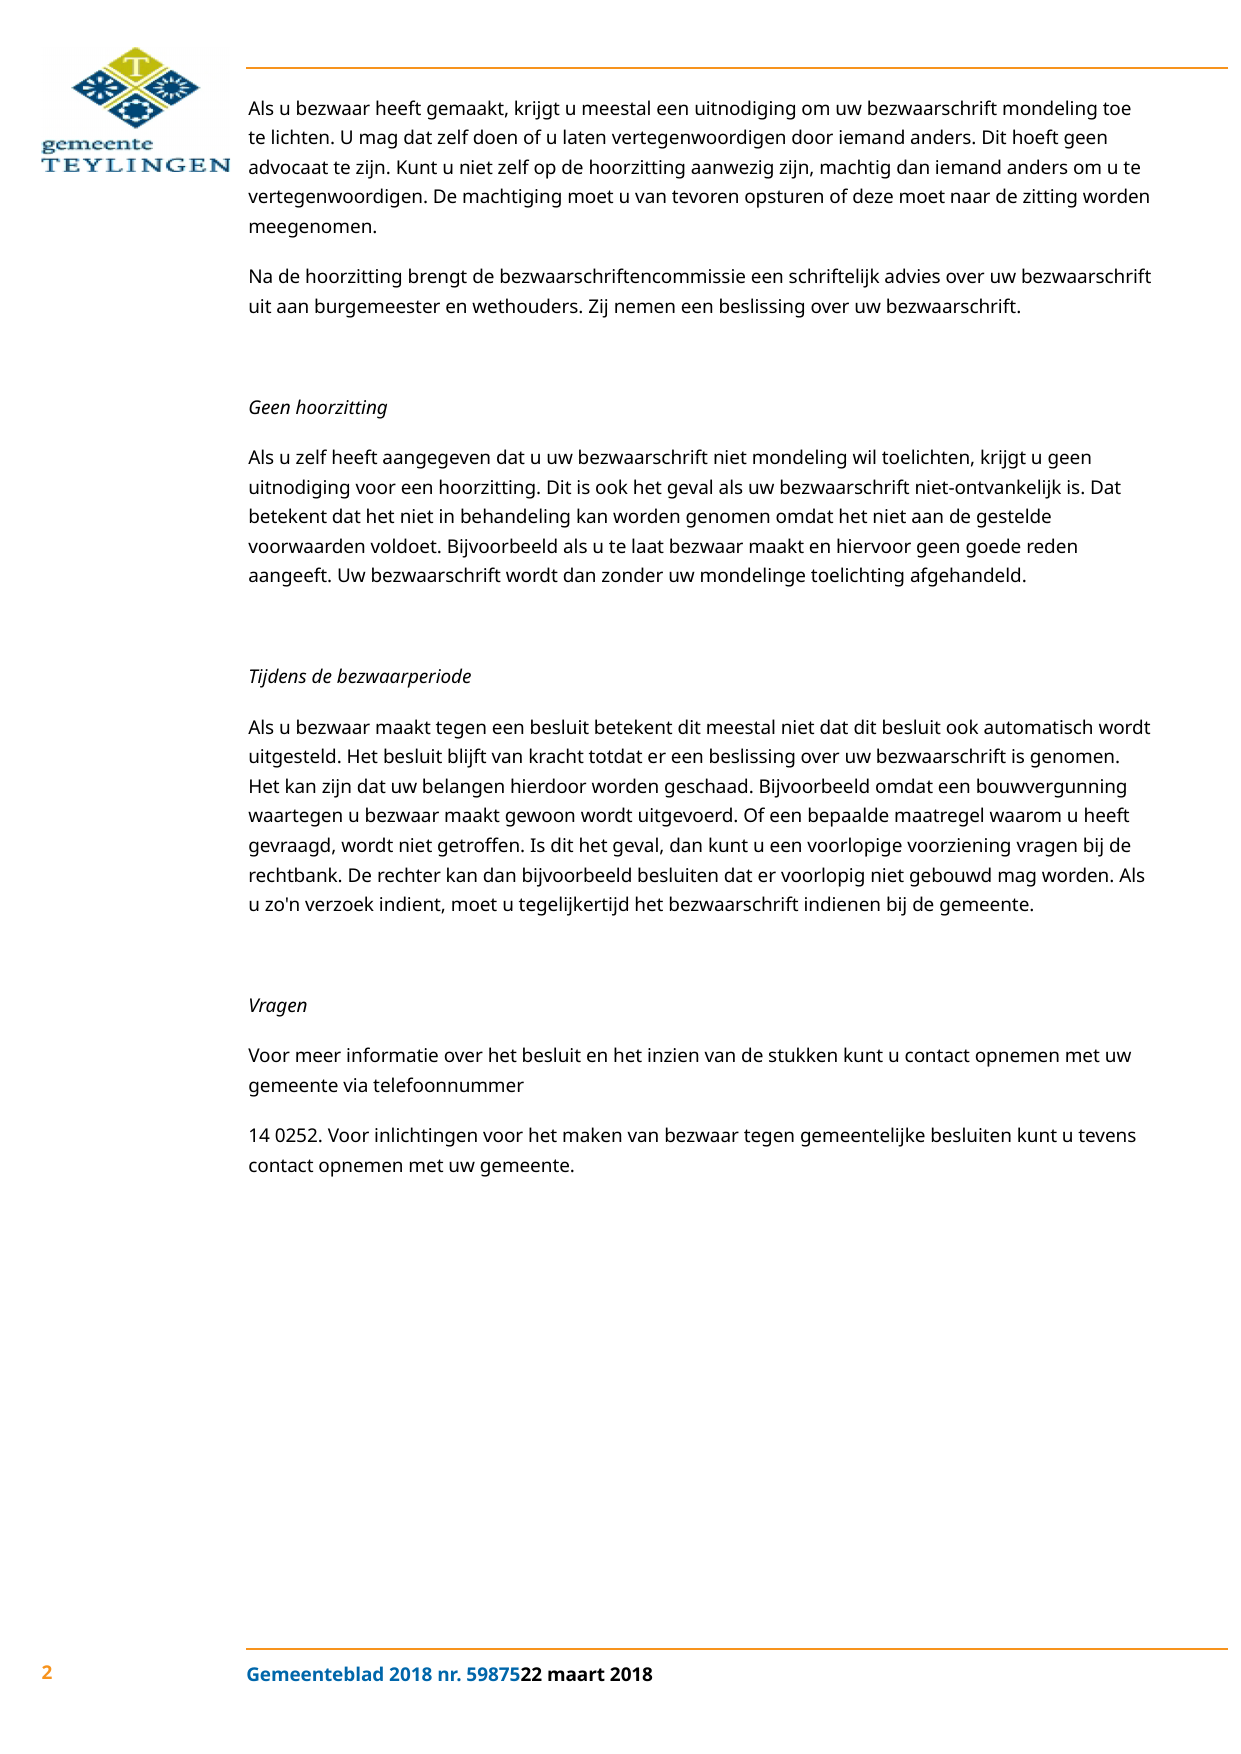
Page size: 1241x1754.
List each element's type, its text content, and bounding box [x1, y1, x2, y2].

text Na de hoorzitting brengt de bezwaarschriftencommissie een schriftelijk advies over uw bezwaarschrift uit aan burgemeester en wethouders. Zij nemen een beslissing over uw bezwaarschrift. [248, 263, 1152, 319]
text Als u bezwaar maakt tegen een besluit betekent dit meestal niet dat dit besluit ook automatisch wordt uitgesteld. Het besluit blijft van kracht totdat er een beslissing over uw bezwaarschrift is genomen. Het kan zijn dat uw belangen hierdoor worden geschaad. Bijvoorbeeld omdat een bouwvergunning waartegen u bezwaar maakt gewoon wordt uitgevoerd. Of een bepaalde maatregel waarom u heeft gevraagd, wordt niet getroffen. Is dit het geval, dan kunt u een voorlopige voorziening vragen bij de rechtbank. De rechter kan dan bijvoorbeeld besluiten dat er voorlopig niet gebouwd mag worden. Als u zo'n verzoek indient, moet u tegelijkertijd het bezwaarschrift indienen bij de gemeente. [248, 714, 1152, 917]
text Geen hoorzitting [248, 394, 1152, 420]
text 14 0252. Voor inlichtingen voor het maken van bezwaar tegen gemeentelijke besluiten kunt u tevens contact opnemen met uw gemeente. [248, 1123, 1152, 1178]
text Als u bezwaar heeft gemaakt, krijgt u meestal een uitnodiging om uw bezwaarschrift mondeling toe te lichten. U mag dat zelf doen of u laten vertegenwoordigen door iemand anders. Dit hoeft geen advocaat te zijn. Kunt u niet zelf op de hoorzitting aanwezig zijn, machtig dan iemand anders om u te vertegenwoordigen. De machtiging moet u van tevoren opsturen of deze moet naar de zitting worden meegenomen. [248, 95, 1152, 239]
picture [41, 47, 231, 172]
text Vragen [248, 992, 1152, 1018]
text Tijdens de bezwaarperiode [248, 663, 1152, 689]
text Voor meer informatie over het besluit en het inzien van de stukken kunt u contact opnemen met uw gemeente via telefoonnummer [248, 1043, 1152, 1098]
text Als u zelf heeft aangegeven dat u uw bezwaarschrift niet mondeling wil toelichten, krijgt u geen uitnodiging voor een hoorzitting. Dit is ook het geval als uw bezwaarschrift niet-ontvankelijk is. Dat betekent dat het niet in behandeling kan worden genomen omdat het niet aan de gestelde voorwaarden voldoet. Bijvoorbeeld als u te laat bezwaar maakt en hiervoor geen goede reden aangeeft. Uw bezwaarschrift wordt dan zonder uw mondelinge toelichting afgehandeld. [248, 444, 1152, 588]
